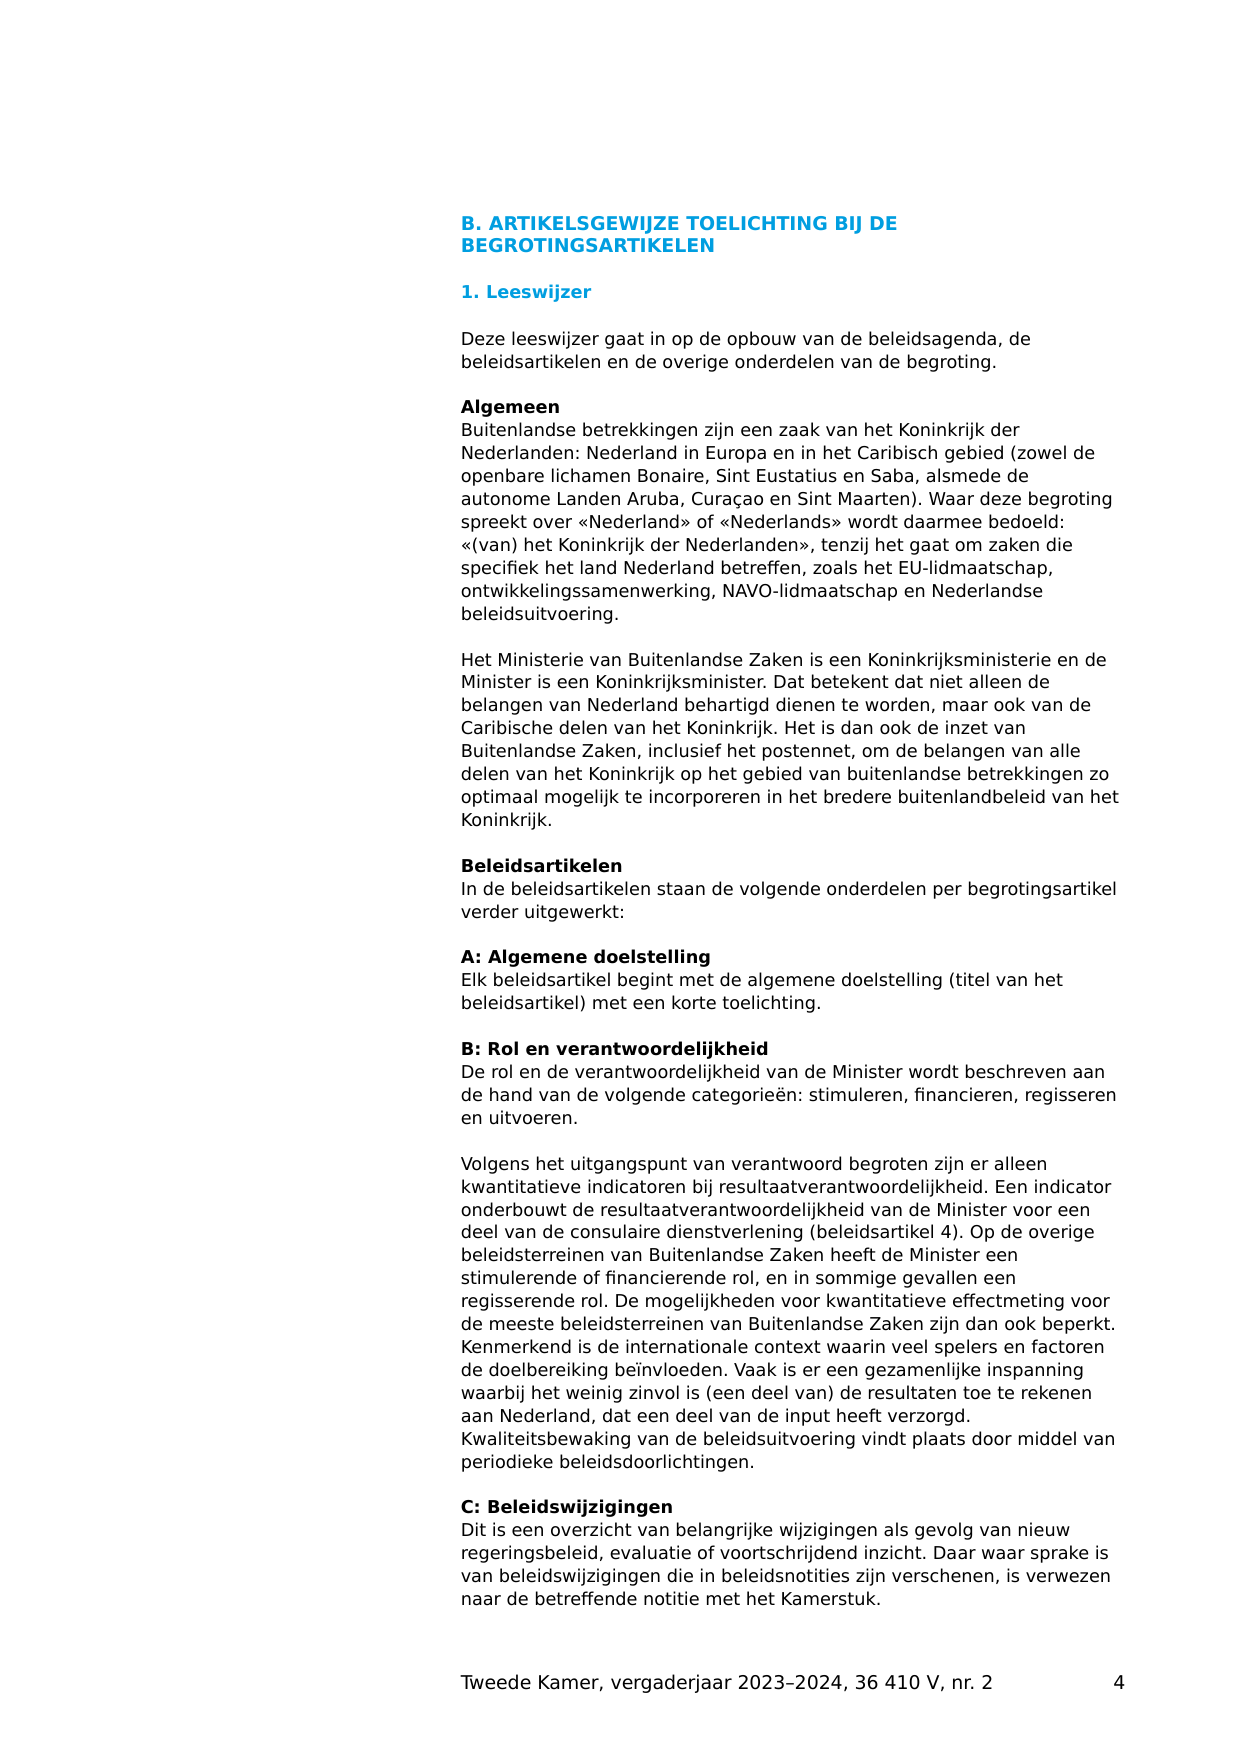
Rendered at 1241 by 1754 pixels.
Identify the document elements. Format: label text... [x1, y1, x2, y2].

text Beleidsartikelen In de beleidsartikelen staan de volgende onderdelen per begrotingsartikel verder uitgewerkt: [461, 854, 1125, 923]
text Het Ministerie van Buitenlandse Zaken is een Koninkrijksministerie en de Minister is een Koninkrijksminister. Dat betekent dat niet alleen de belangen van Nederland behartigd dienen te worden, maar ook van de Caribische delen van het Koninkrijk. Het is dan ook de inzet van Buitenlandse Zaken, inclusief het postennet, om de belangen van alle delen van het Koninkrijk op het gebied van buitenlandse betrekkingen zo optimaal mogelijk te incorporeren in het bredere buitenlandbeleid van het Koninkrijk. [461, 648, 1125, 831]
text C: Beleidswijzigingen Dit is een overzicht van belangrijke wijzigingen als gevolg van nieuw regeringsbeleid, evaluatie of voortschrijdend inzicht. Daar waar sprake is van beleidswijzigingen die in beleidsnotities zijn verschenen, is verwezen naar de betreffende notitie met het Kamerstuk. [461, 1496, 1125, 1610]
text Algemeen Buitenlandse betrekkingen zijn een zaak van het Koninkrijk der Nederlanden: Nederland in Europa en in het Caribisch gebied (zowel de openbare lichamen Bonaire, Sint Eustatius en Saba, alsmede de autonome Landen Aruba, Curaçao en Sint Maarten). Waar deze begroting spreekt over «Nederland» of «Nederlands» wordt daarmee bedoeld: «(van) het Koninkrijk der Nederlanden», tenzij het gaat om zaken die specifiek het land Nederland betreffen, zoals het EU-lidmaatschap, ontwikkelingssamenwerking, NAVO-lidmaatschap en Nederlandse beleidsuitvoering. [461, 396, 1125, 625]
text B: Rol en verantwoordelijkheid De rol en de verantwoordelijkheid van de Minister wordt beschreven aan de hand van de volgende categorieën: stimuleren, financieren, regisseren en uitvoeren. [461, 1037, 1125, 1129]
title 1. Leeswijzer [461, 280, 1125, 303]
title B. Artikelsgewijze toelichting bij de begrotingsartikelen [461, 213, 1125, 257]
text Deze leeswijzer gaat in op de opbouw van de beleidsagenda, de beleidsartikelen en de overige onderdelen van de begroting. [461, 327, 1125, 373]
text A: Algemene doelstelling Elk beleidsartikel begint met de algemene doelstelling (titel van het beleidsartikel) met een korte toelichting. [461, 946, 1125, 1014]
text Volgens het uitgangspunt van verantwoord begroten zijn er alleen kwantitatieve indicatoren bij resultaatverantwoordelijkheid. Een indicator onderbouwt de resultaatverantwoordelijkheid van de Minister voor een deel van de consulaire dienstverlening (beleidsartikel 4). Op de overige beleidsterreinen van Buitenlandse Zaken heeft de Minister een stimulerende of financierende rol, en in sommige gevallen een regisserende rol. De mogelijkheden voor kwantitatieve effectmeting voor de meeste beleidsterreinen van Buitenlandse Zaken zijn dan ook beperkt. Kenmerkend is de internationale context waarin veel spelers en factoren de doelbereiking beïnvloeden. Vaak is er een gezamenlijke inspanning waarbij het weinig zinvol is (een deel van) de resultaten toe te rekenen aan Nederland, dat een deel van de input heeft verzorgd. Kwaliteitsbewaking van de beleidsuitvoering vindt plaats door middel van periodieke beleidsdoorlichtingen. [461, 1152, 1125, 1473]
